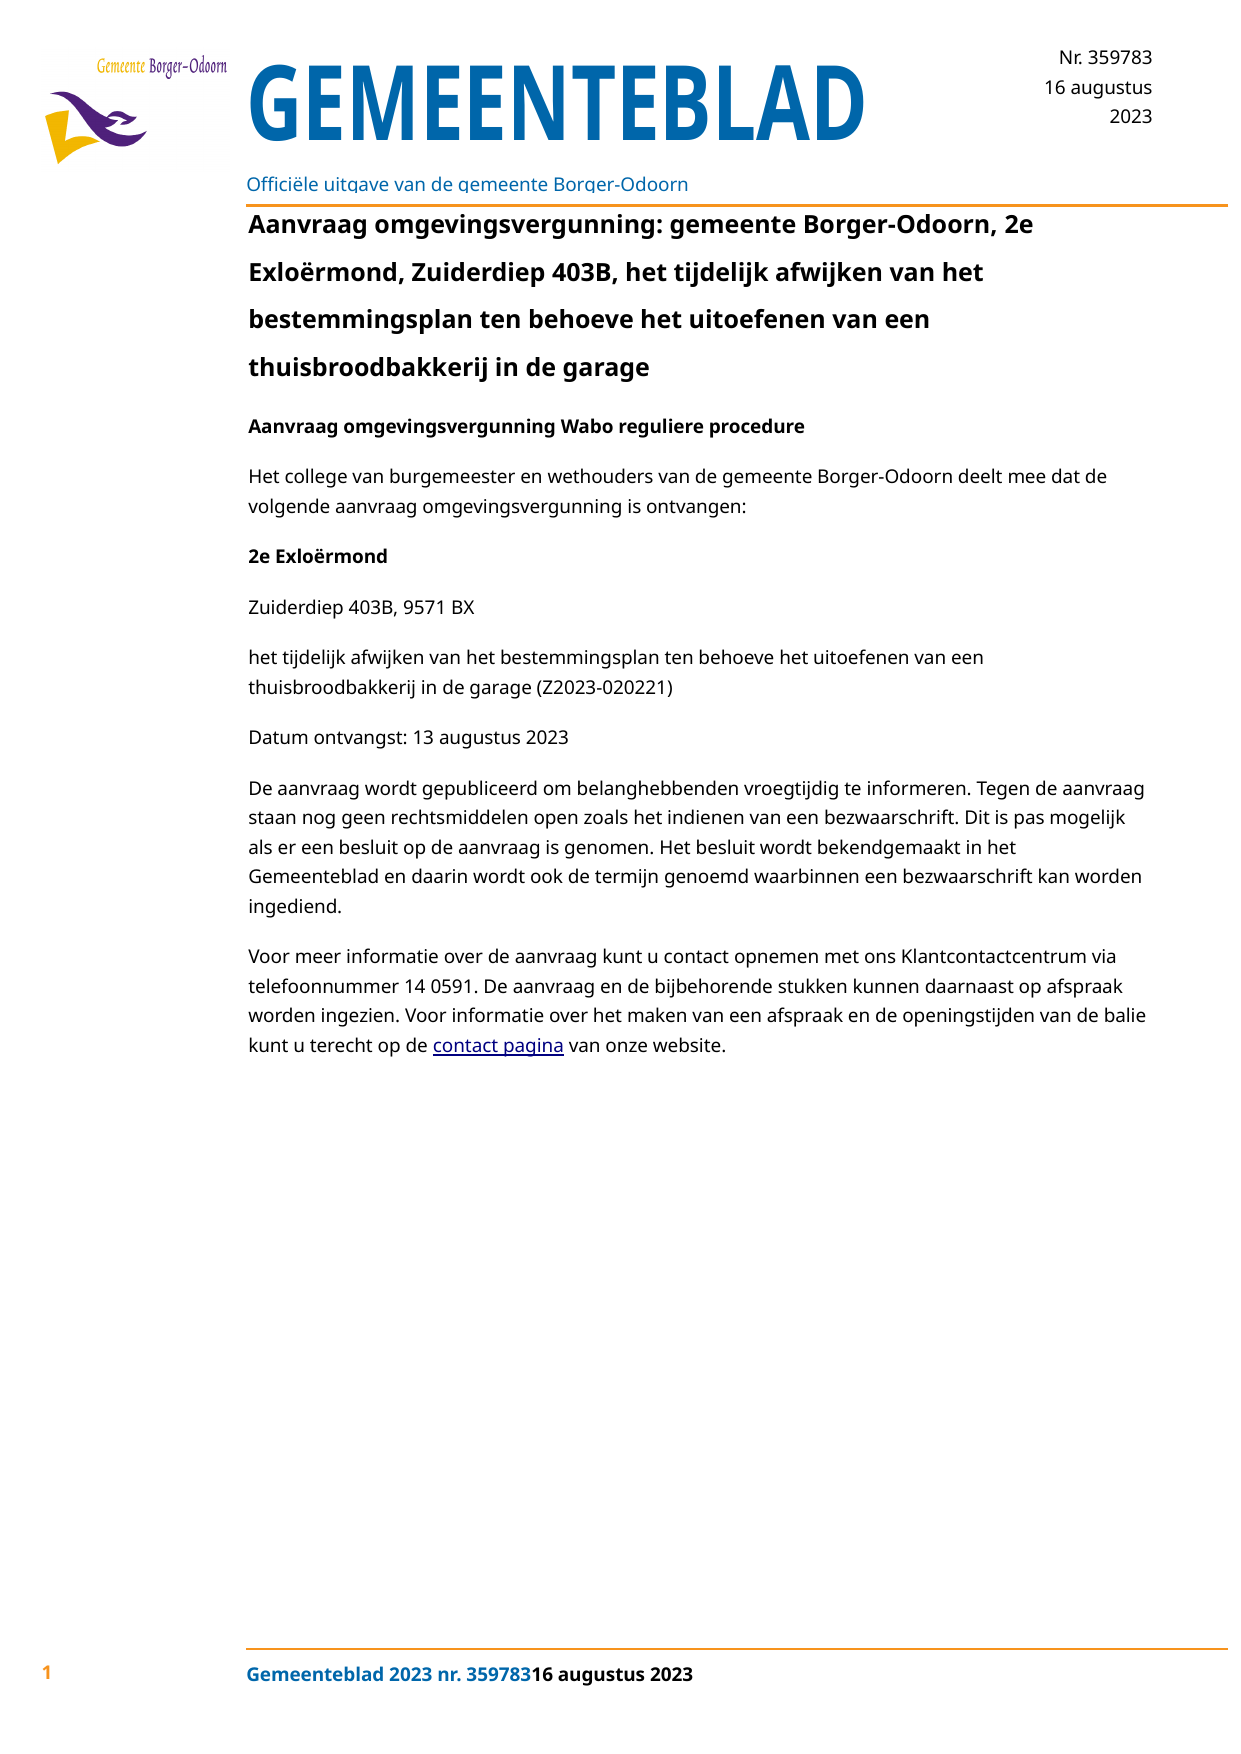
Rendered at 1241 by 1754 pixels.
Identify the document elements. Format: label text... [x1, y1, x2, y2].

text het tijdelijk afwijken van het bestemmingsplan ten behoeve het uitoefenen van een thuisbroodbakkerij in de garage (Z2023-020221) [248, 644, 1152, 700]
text Aanvraag omgevingsvergunning Wabo reguliere procedure [248, 413, 1152, 439]
text Het college van burgemeester en wethouders van de gemeente Borger-Odoorn deelt mee dat de volgende aanvraag omgevingsvergunning is ontvangen: [248, 463, 1152, 519]
text Voor meer informatie over de aanvraag kunt u contact opnemen met ons Klantcontactcentrum via telefoonnummer 14 0591. De aanvraag en de bijbehorende stukken kunnen daarnaast op afspraak worden ingezien. Voor informatie over het maken van een afspraak en de openingstijden van de balie kunt u terecht op de contact pagina van onze website. [248, 943, 1152, 1058]
text De aanvraag wordt gepubliceerd om belanghebbenden vroegtijdig te informeren. Tegen de aanvraag staan nog geen rechtsmiddelen open zoals het indienen van een bezwaarschrift. Dit is pas mogelijk als er een besluit op de aanvraag is genomen. Het besluit wordt bekendgemaakt in het Gemeenteblad en daarin wordt ook de termijn genoemd waarbinnen een bezwaarschrift kan worden ingediend. [248, 775, 1152, 919]
text Aanvraag omgevingsvergunning: gemeente Borger-Odoorn, 2e Exloërmond, Zuiderdiep 403B, het tijdelijk afwijken van het bestemmingsplan ten behoeve het uitoefenen van een thuisbroodbakkerij in de garage [248, 207, 1152, 384]
text Datum ontvangst: 13 augustus 2023 [248, 724, 1152, 750]
text 2e Exloërmond [248, 543, 1152, 569]
picture [41, 47, 231, 172]
text Zuiderdiep 403B, 9571 BX [248, 594, 1152, 620]
